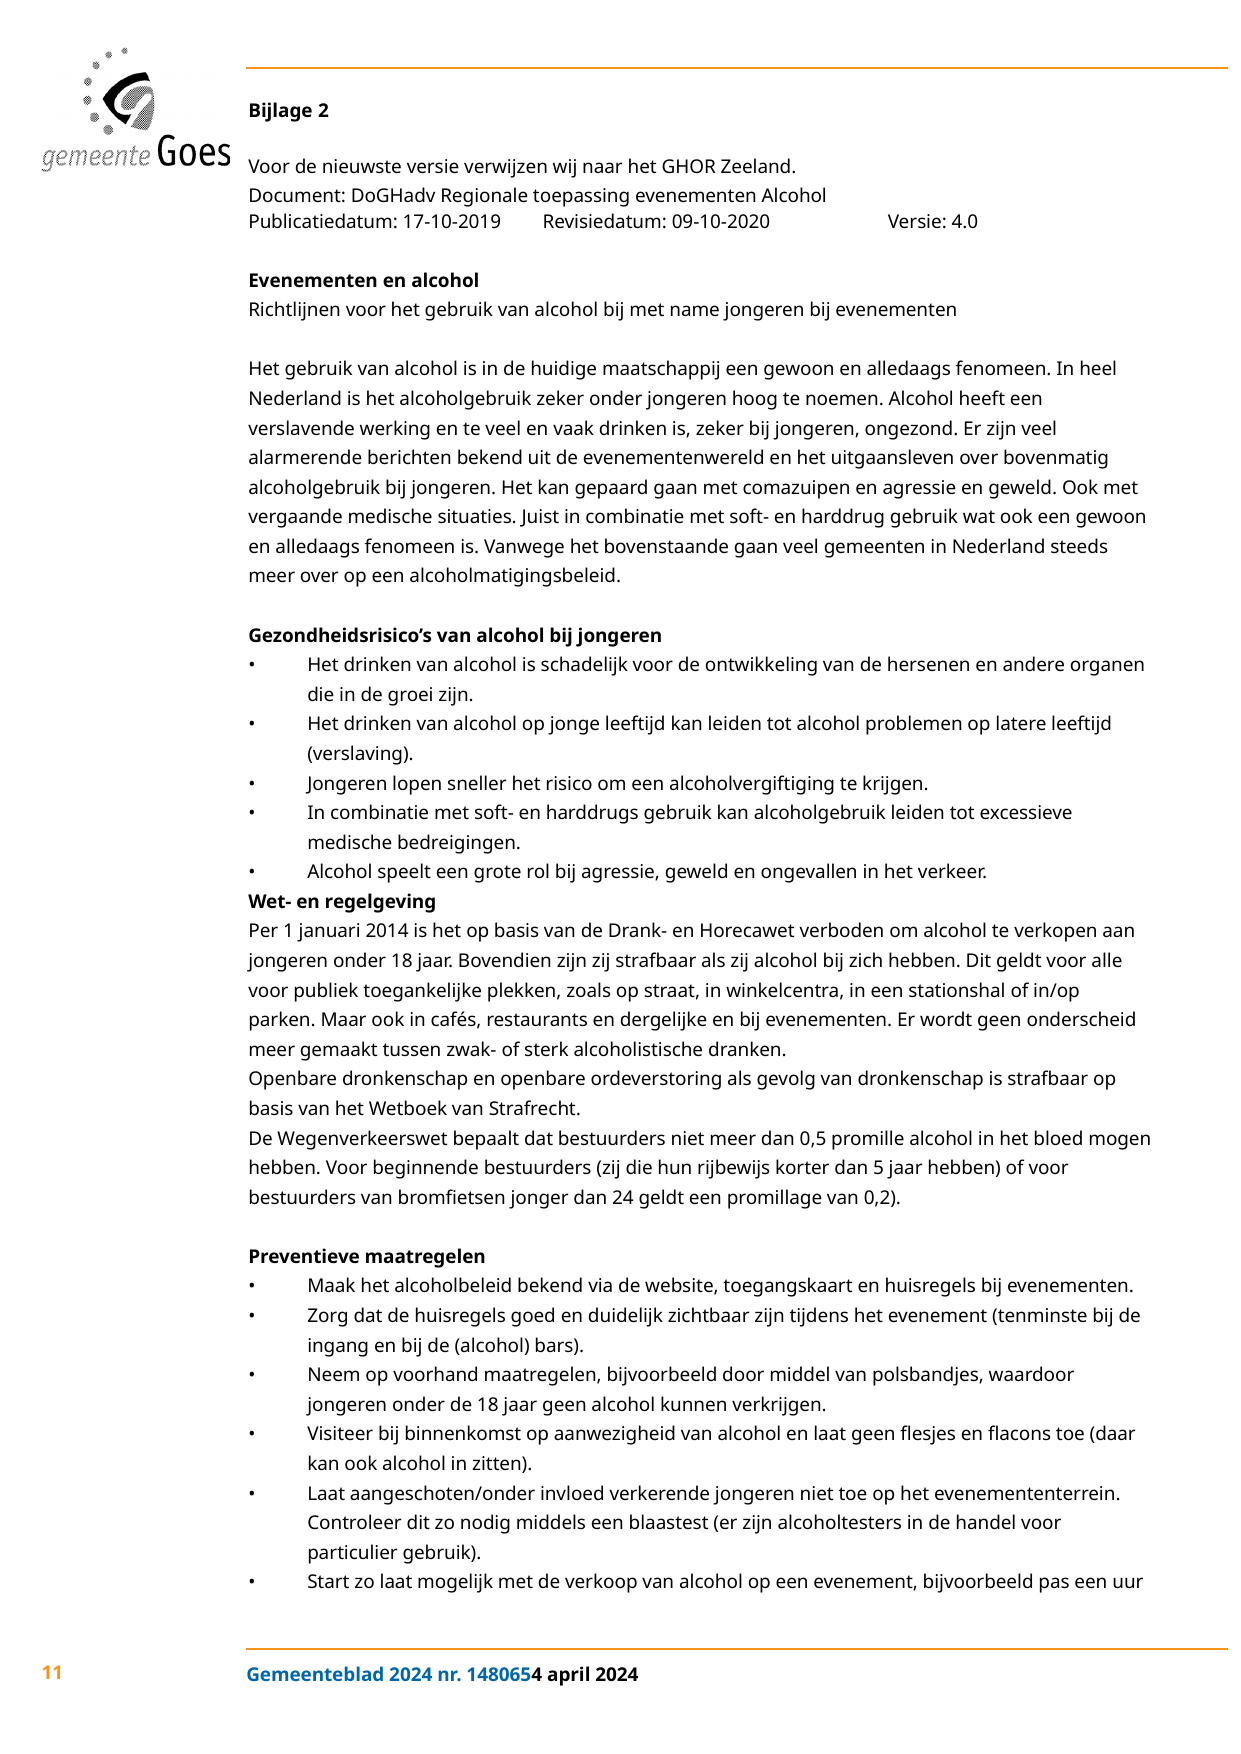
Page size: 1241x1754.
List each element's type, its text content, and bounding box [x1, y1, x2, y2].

text Gezondheidsrisico’s van alcohol bij jongeren [248, 622, 1152, 648]
text Het gebruik van alcohol is in de huidige maatschappij een gewoon en alledaags fenomeen. In heel Nederland is het alcoholgebruik zeker onder jongeren hoog te noemen. Alcohol heeft een verslavende werking en te veel en vaak drinken is, zeker bij jongeren, ongezond. Er zijn veel alarmerende berichten bekend uit de evenementenwereld en het uitgaansleven over bovenmatig alcoholgebruik bij jongeren. Het kan gepaard gaan met comazuipen en agressie en geweld. Ook met vergaande medische situaties. Juist in combinatie met soft- en harddrug gebruik wat ook een gewoon en alledaags fenomeen is. Vanwege het bovenstaande gaan veel gemeenten in Nederland steeds meer over op een alcoholmatigingsbeleid. [248, 356, 1152, 588]
list In combinatie met soft- en harddrugs gebruik kan alcoholgebruik leiden tot excessieve medische bedreigingen. [248, 799, 1152, 855]
list Neem op voorhand maatregelen, bijvoorbeeld door middel van polsbandjes, waardoor jongeren onder de 18 jaar geen alcohol kunnen verkrijgen. [248, 1361, 1152, 1417]
text Wet- en regelgeving [248, 888, 1152, 914]
list Alcohol speelt een grote rol bij agressie, geweld en ongevallen in het verkeer. [248, 858, 1152, 884]
table_header [888, 183, 1152, 208]
list Het drinken van alcohol op jonge leeftijd kan leiden tot alcohol problemen op latere leeftijd (verslaving). [248, 711, 1152, 766]
list Jongeren lopen sneller het risico om een alcoholvergiftiging te krijgen. [248, 770, 1152, 796]
table_header Document: DoGHadv Regionale toepassing evenementen Alcohol [248, 183, 888, 208]
text Richtlijnen voor het gebruik van alcohol bij met name jongeren bij evenementen [248, 296, 1152, 322]
list Het drinken van alcohol is schadelijk voor de ontwikkeling van de hersenen en andere organen die in de groei zijn. [248, 651, 1152, 707]
list Zorg dat de huisregels goed en duidelijk zichtbaar zijn tijdens het evenement (tenminste bij de ingang en bij de (alcohol) bars). [248, 1302, 1152, 1358]
text Evenementen en alcohol [248, 267, 1152, 293]
list Laat aangeschoten/onder invloed verkerende jongeren niet toe op het evenemententerrein. Controleer dit zo nodig middels een blaastest (er zijn alcoholtesters in de handel voor particulier gebruik). [248, 1480, 1152, 1565]
table_cell Revisiedatum: 09-10-2020 [543, 208, 888, 234]
text Openbare dronkenschap en openbare ordeverstoring als gevolg van dronkenschap is strafbaar op basis van het Wetboek van Strafrecht. [248, 1066, 1152, 1121]
text Bijlage 2 [248, 95, 1152, 123]
list Start zo laat mogelijk met de verkoop van alcohol op een evenement, bijvoorbeeld pas een uur [248, 1568, 1152, 1594]
list Visiteer bij binnenkomst op aanwezigheid van alcohol en laat geen flesjes en flacons toe (daar kan ook alcohol in zitten). [248, 1421, 1152, 1476]
table_cell Versie: 4.0 [888, 208, 1152, 234]
picture [41, 47, 231, 172]
text Voor de nieuwste versie verwijzen wij naar het GHOR Zeeland. [248, 153, 1152, 179]
text De Wegenverkeerswet bepaalt dat bestuurders niet meer dan 0,5 promille alcohol in het bloed mogen hebben. Voor beginnende bestuurders (zij die hun rijbewijs korter dan 5 jaar hebben) of voor bestuurders van bromfietsen jonger dan 24 geldt een promillage van 0,2). [248, 1125, 1152, 1210]
text Preventieve maatregelen [248, 1243, 1152, 1269]
list Maak het alcoholbeleid bekend via de website, toegangskaart en huisregels bij evenementen. [248, 1273, 1152, 1298]
table_cell Publicatiedatum: 17-10-2019 [248, 208, 542, 234]
text Per 1 januari 2014 is het op basis van de Drank- en Horecawet verboden om alcohol te verkopen aan jongeren onder 18 jaar. Bovendien zijn zij strafbaar als zij alcohol bij zich hebben. Dit geldt voor alle voor publiek toegankelijke plekken, zoals op straat, in winkelcentra, in een stationshal of in/op parken. Maar ook in cafés, restaurants en dergelijke en bij evenementen. Er wordt geen onderscheid meer gemaakt tussen zwak- of sterk alcoholistische dranken. [248, 918, 1152, 1062]
